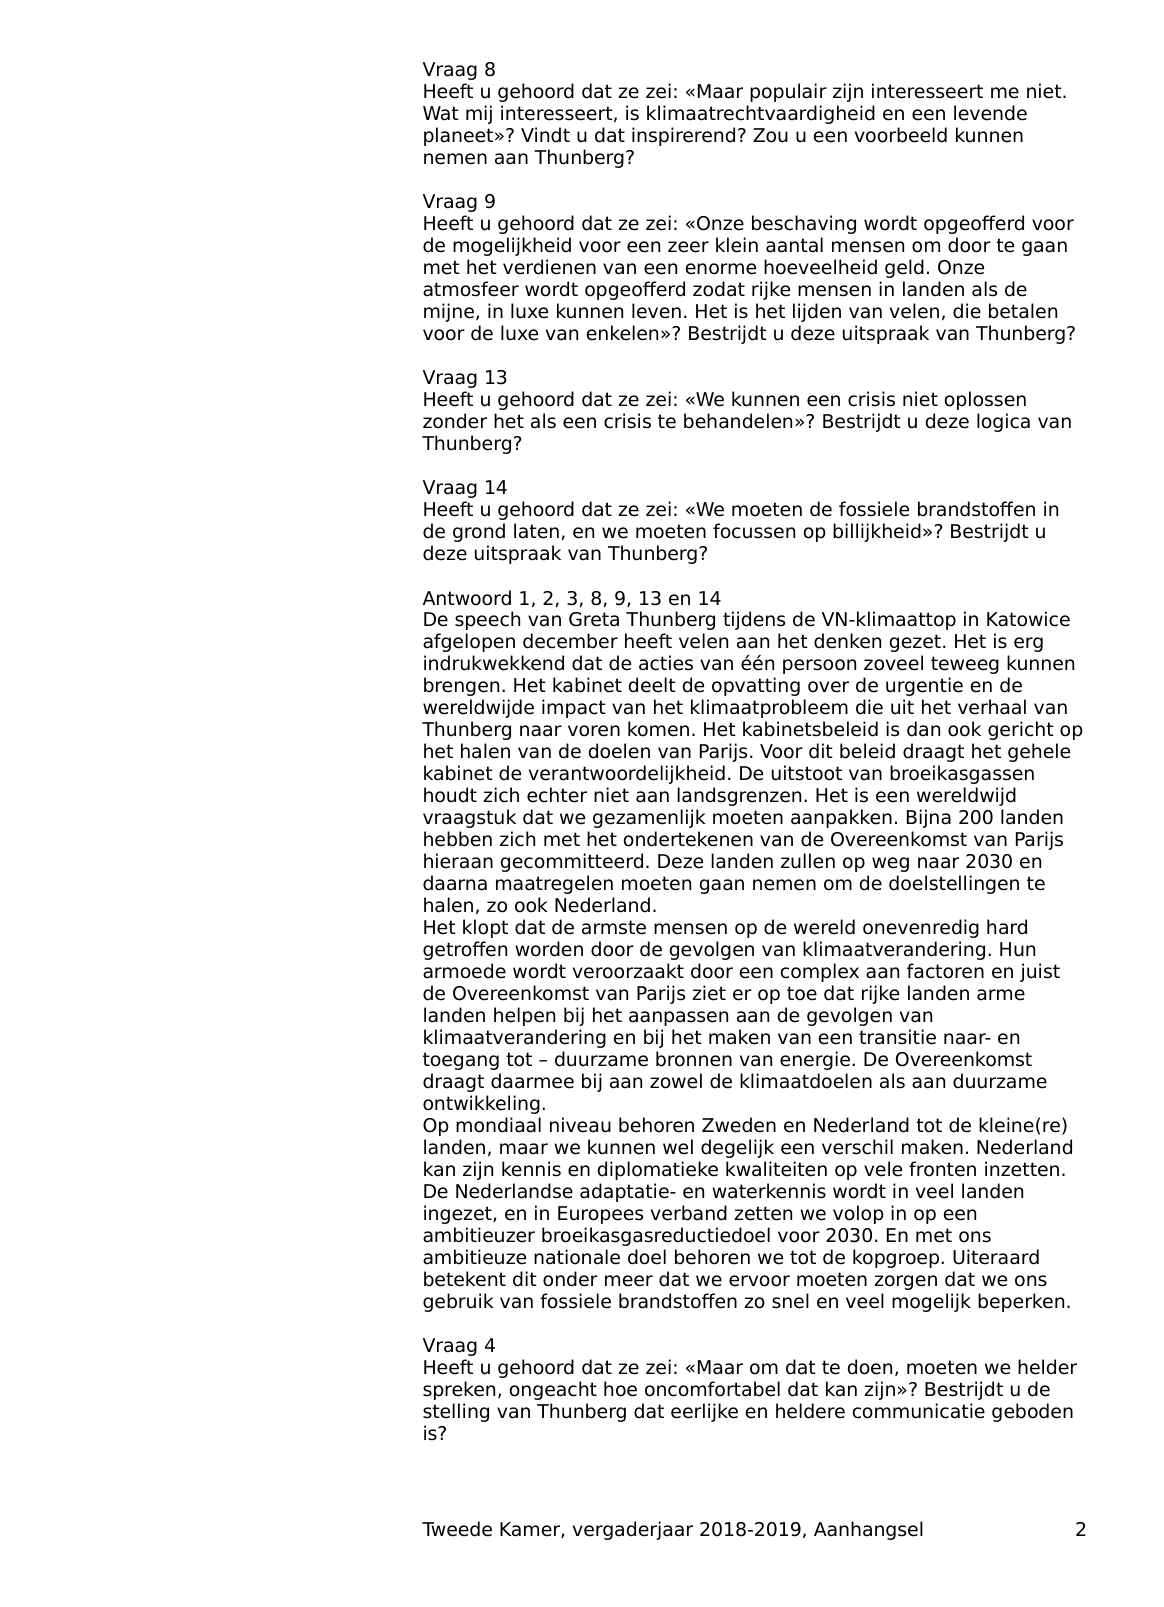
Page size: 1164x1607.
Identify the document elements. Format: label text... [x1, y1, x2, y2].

text Heeft u gehoord dat ze zei: «We moeten de fossiele brandstoffen in de grond laten, en we moeten focussen op billijkheid»? Bestrijdt u deze uitspraak van Thunberg? [422, 499, 1087, 565]
text Heeft u gehoord dat ze zei: «We kunnen een crisis niet oplossen zonder het als een crisis te behandelen»? Bestrijdt u deze logica van Thunberg? [422, 389, 1087, 455]
text Op mondiaal niveau behoren Zweden en Nederland tot de kleine(re) landen, maar we kunnen wel degelijk een verschil maken. Nederland kan zijn kennis en diplomatieke kwaliteiten op vele fronten inzetten. De Nederlandse adaptatie- en waterkennis wordt in veel landen ingezet, en in Europees verband zetten we volop in op een ambitieuzer broeikasgasreductiedoel voor 2030. En met ons ambitieuze nationale doel behoren we tot de kopgroep. Uiteraard betekent dit onder meer dat we ervoor moeten zorgen dat we ons gebruik van fossiele brandstoffen zo snel en veel mogelijk beperken. [422, 1115, 1087, 1313]
text Vraag 4 [422, 1335, 1087, 1357]
text Heeft u gehoord dat ze zei: «Maar om dat te doen, moeten we helder spreken, ongeacht hoe oncomfortabel dat kan zijn»? Bestrijdt u de stelling van Thunberg dat eerlijke en heldere communicatie geboden is? [422, 1357, 1087, 1445]
text De speech van Greta Thunberg tijdens de VN-klimaattop in Katowice afgelopen december heeft velen aan het denken gezet. Het is erg indrukwekkend dat de acties van één persoon zoveel teweeg kunnen brengen. Het kabinet deelt de opvatting over de urgentie en de wereldwijde impact van het klimaatprobleem die uit het verhaal van Thunberg naar voren komen. Het kabinetsbeleid is dan ook gericht op het halen van de doelen van Parijs. Voor dit beleid draagt het gehele kabinet de verantwoordelijkheid. De uitstoot van broeikasgassen houdt zich echter niet aan landsgrenzen. Het is een wereldwijd vraagstuk dat we gezamenlijk moeten aanpakken. Bijna 200 landen hebben zich met het ondertekenen van de Overeenkomst van Parijs hieraan gecommitteerd. Deze landen zullen op weg naar 2030 en daarna maatregelen moeten gaan nemen om de doelstellingen te halen, zo ook Nederland. [422, 609, 1087, 917]
text Vraag 14 [422, 477, 1087, 499]
text Heeft u gehoord dat ze zei: «Maar populair zijn interesseert me niet. Wat mij interesseert, is klimaatrechtvaardigheid en een levende planeet»? Vindt u dat inspirerend? Zou u een voorbeeld kunnen nemen aan Thunberg? [422, 81, 1087, 169]
text Heeft u gehoord dat ze zei: «Onze beschaving wordt opgeofferd voor de mogelijkheid voor een zeer klein aantal mensen om door te gaan met het verdienen van een enorme hoeveelheid geld. Onze atmosfeer wordt opgeofferd zodat rijke mensen in landen als de mijne, in luxe kunnen leven. Het is het lijden van velen, die betalen voor de luxe van enkelen»? Bestrijdt u deze uitspraak van Thunberg? [422, 213, 1087, 345]
text Vraag 9 [422, 191, 1087, 213]
text Het klopt dat de armste mensen op de wereld onevenredig hard getroffen worden door de gevolgen van klimaatverandering. Hun armoede wordt veroorzaakt door een complex aan factoren en juist de Overeenkomst van Parijs ziet er op toe dat rijke landen arme landen helpen bij het aanpassen aan de gevolgen van klimaatverandering en bij het maken van een transitie naar- en toegang tot – duurzame bronnen van energie. De Overeenkomst draagt daarmee bij aan zowel de klimaatdoelen als aan duurzame ontwikkeling. [422, 917, 1087, 1115]
text Antwoord 1, 2, 3, 8, 9, 13 en 14 [422, 587, 1087, 609]
text Vraag 13 [422, 367, 1087, 389]
text Vraag 8 [422, 59, 1087, 81]
